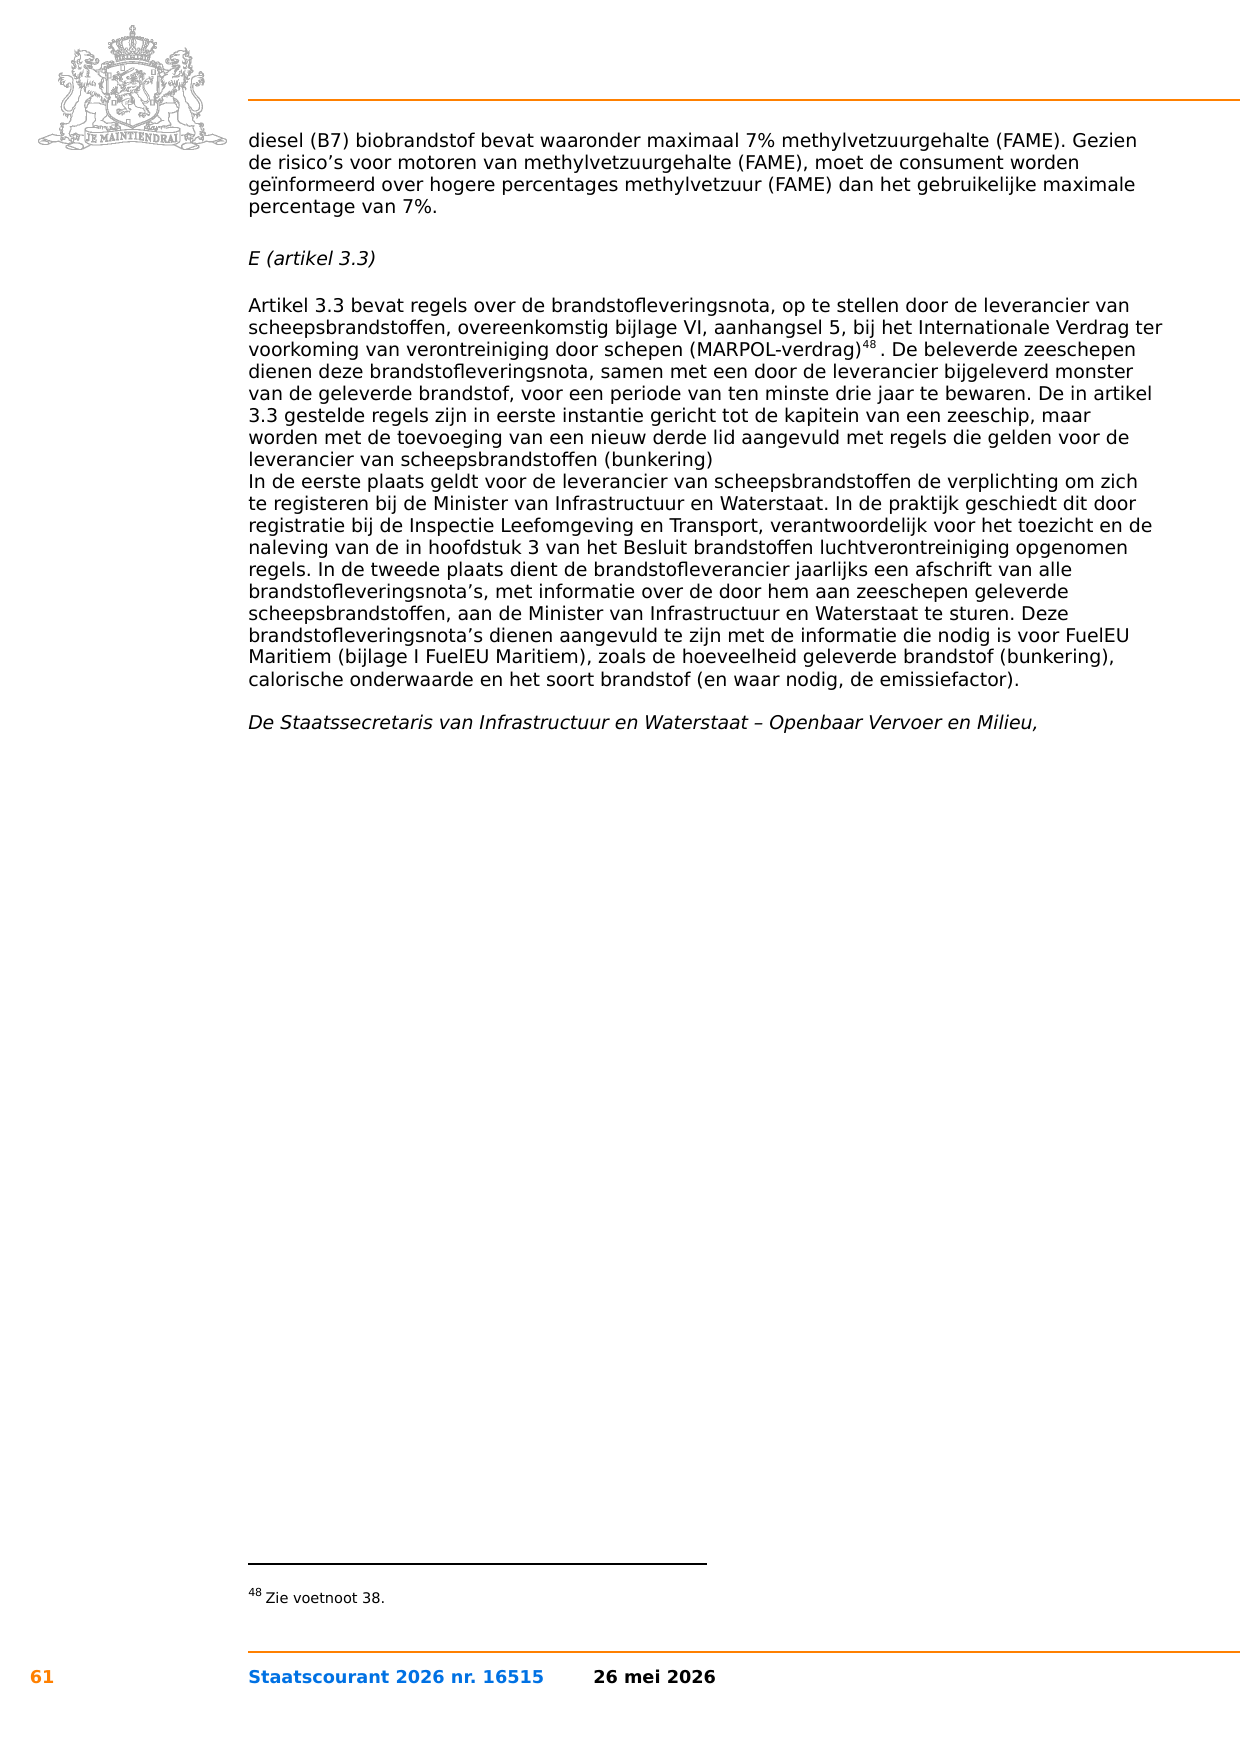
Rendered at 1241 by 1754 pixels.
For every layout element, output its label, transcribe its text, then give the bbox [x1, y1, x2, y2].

text diesel (B7) biobrandstof bevat waaronder maximaal 7% methylvetzuurgehalte (FAME). Gezien de risico’s voor motoren van methylvetzuurgehalte (FAME), moet de consument worden geïnformeerd over hogere percentages methylvetzuur (FAME) dan het gebruikelijke maximale percentage van 7%. [248, 130, 1163, 218]
text Artikel 3.3 bevat regels over de brandstofleveringsnota, op te stellen door de leverancier van scheepsbrandstoffen, overeenkomstig bijlage VI, aanhangsel 5, bij het Internationale Verdrag ter voorkoming van verontreiniging door schepen (MARPOL-verdrag). De beleverde zeeschepen dienen deze brandstofleveringsnota, samen met een door de leverancier bijgeleverd monster van de geleverde brandstof, voor een periode van ten minste drie jaar te bewaren. De in artikel 3.3 gestelde regels zijn in eerste instantie gericht tot de kapitein van een zeeschip, maar worden met de toevoeging van een nieuw derde lid aangevuld met regels die gelden voor de leverancier van scheepsbrandstoffen (bunkering) [248, 295, 1163, 471]
text Zie voetnoot 38. [248, 1586, 1163, 1608]
text In de eerste plaats geldt voor de leverancier van scheepsbrandstoffen de verplichting om zich te registeren bij de Minister van Infrastructuur en Waterstaat. In de praktijk geschiedt dit door registratie bij de Inspectie Leefomgeving en Transport, verantwoordelijk voor het toezicht en de naleving van de in hoofdstuk 3 van het Besluit brandstoffen luchtverontreiniging opgenomen regels. In de tweede plaats dient de brandstofleverancier jaarlijks een afschrift van alle brandstofleveringsnota’s, met informatie over de door hem aan zeeschepen geleverde scheepsbrandstoffen, aan de Minister van Infrastructuur en Waterstaat te sturen. Deze brandstofleveringsnota’s dienen aangevuld te zijn met de informatie die nodig is voor FuelEU Maritiem (bijlage I FuelEU Maritiem), zoals de hoeveelheid geleverde brandstof (bunkering), calorische onderwaarde en het soort brandstof (en waar nodig, de emissiefactor). [248, 471, 1163, 690]
subtitle E (artikel 3.3) [248, 248, 1163, 270]
picture [38, 25, 227, 150]
text De Staatssecretaris van Infrastructuur en Waterstaat – Openbaar Vervoer en Milieu, [248, 712, 1163, 734]
